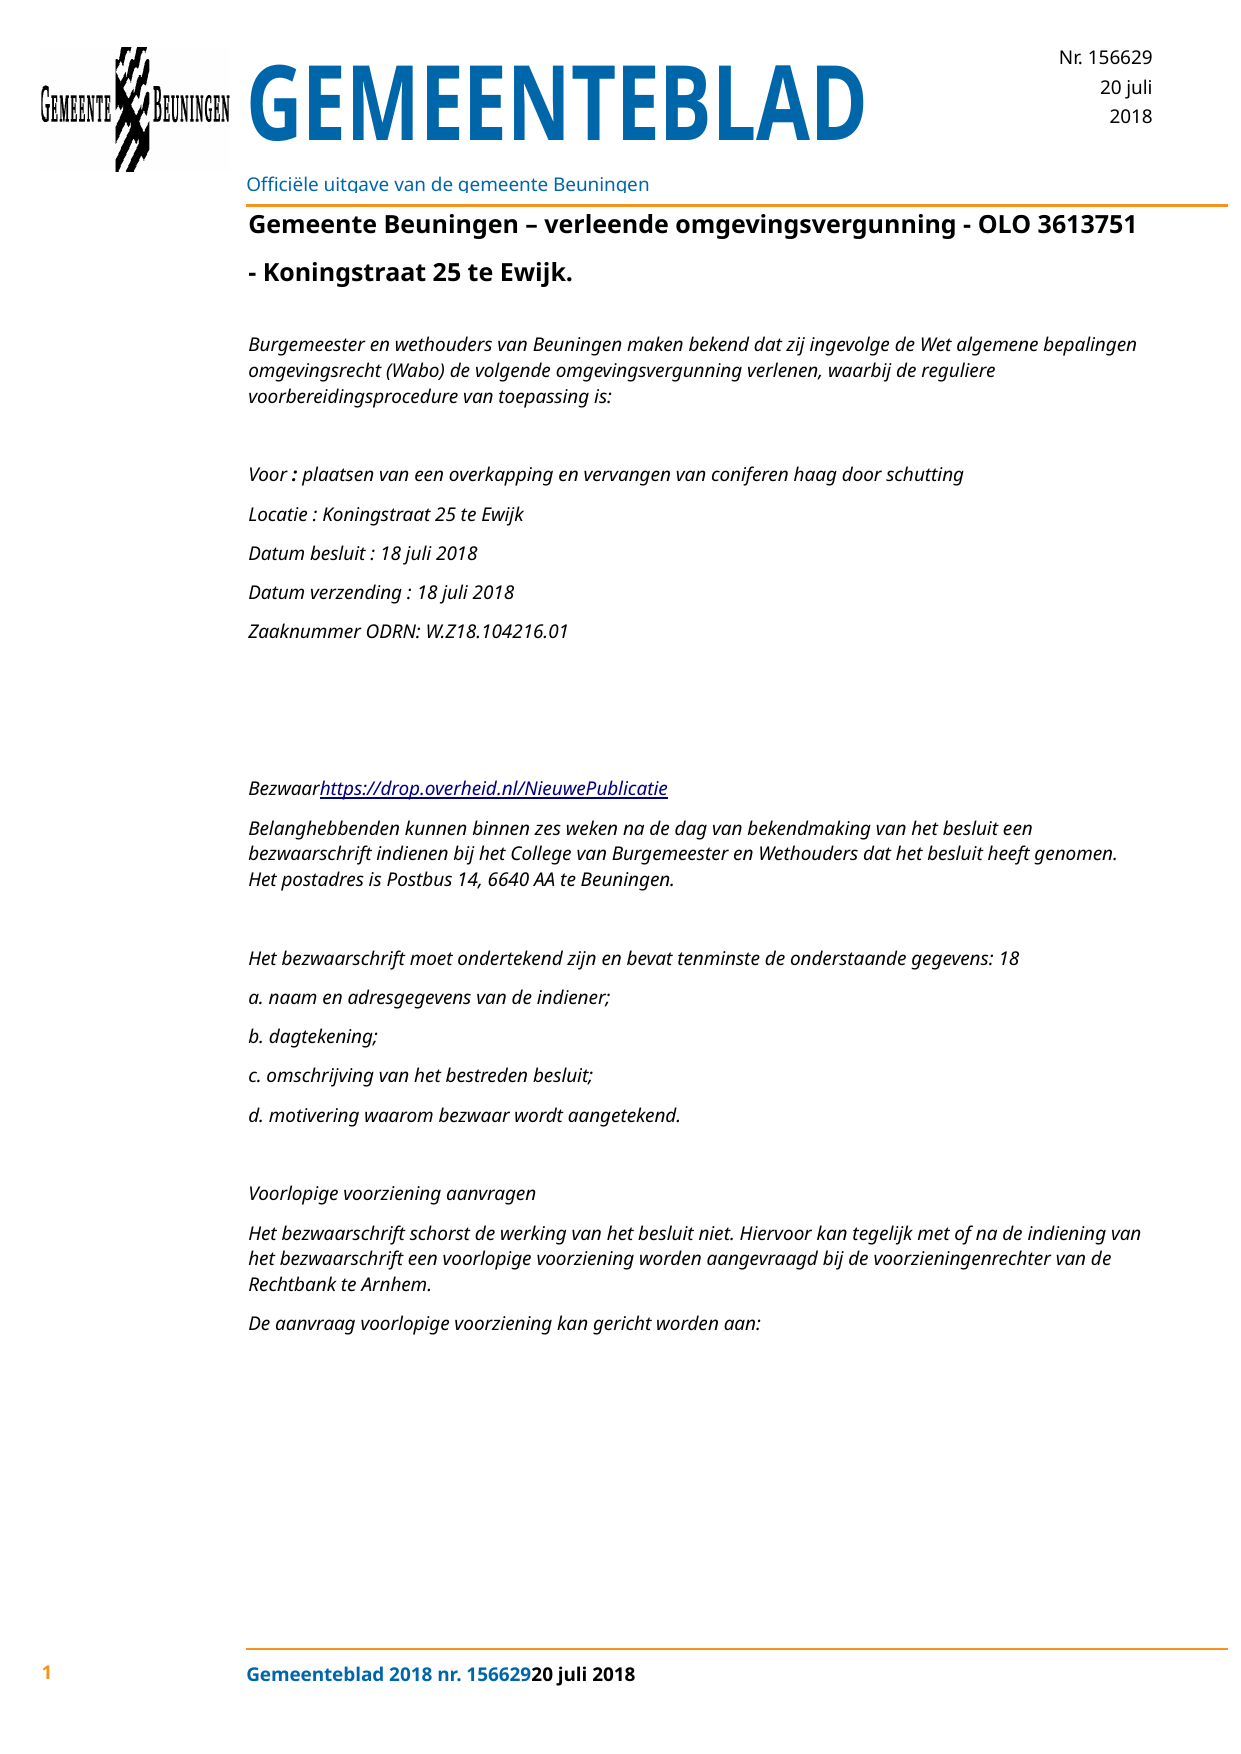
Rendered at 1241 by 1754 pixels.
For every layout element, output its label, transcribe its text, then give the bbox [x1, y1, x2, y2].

text Locatie : Koningstraat 25 te Ewijk [248, 501, 1152, 526]
picture [41, 47, 231, 172]
text Bezwaarhttps://drop.overheid.nl/NieuwePublicatie [248, 776, 1152, 801]
text Het bezwaarschrift schorst de werking van het besluit niet. Hiervoor kan tegelijk met of na de indiening van het bezwaarschrift een voorlopige voorziening worden aangevraagd bij de voorzieningenrechter van de Rechtbank te Arnhem. [248, 1220, 1152, 1297]
text Burgemeester en wethouders van Beuningen maken bekend dat zij ingevolge de Wet algemene bepalingen omgevingsrecht (Wabo) de volgende omgevingsvergunning verlenen, waarbij de reguliere voorbereidingsprocedure van toepassing is: [248, 331, 1152, 409]
text De aanvraag voorlopige voorziening kan gericht worden aan: [248, 1311, 1152, 1336]
text d. motivering waarom bezwaar wordt aangetekend. [248, 1102, 1152, 1128]
text Datum verzending : 18 juli 2018 [248, 579, 1152, 605]
text a. naam en adresgegevens van de indiener; [248, 984, 1152, 1010]
text Het bezwaarschrift moet ondertekend zijn en bevat tenminste de onderstaande gegevens: 18 [248, 945, 1152, 971]
text c. omschrijving van het bestreden besluit; [248, 1063, 1152, 1088]
text Zaaknummer ODRN: W.Z18.104216.01 [248, 618, 1152, 644]
text b. dagtekening; [248, 1023, 1152, 1049]
text Gemeente Beuningen – verleende omgevingsvergunning - OLO 3613751 - Koningstraat 25 te Ewijk. [248, 207, 1152, 288]
text Datum besluit : 18 juli 2018 [248, 540, 1152, 566]
text Voorlopige voorziening aanvragen [248, 1181, 1152, 1206]
text Belanghebbenden kunnen binnen zes weken na de dag van bekendmaking van het besluit een bezwaarschrift indienen bij het College van Burgemeester en Wethouders dat het besluit heeft genomen. Het postadres is Postbus 14, 6640 AA te Beuningen. [248, 815, 1152, 892]
text Voor : plaatsen van een overkapping en vervangen van coniferen haag door schutting [248, 461, 1152, 487]
